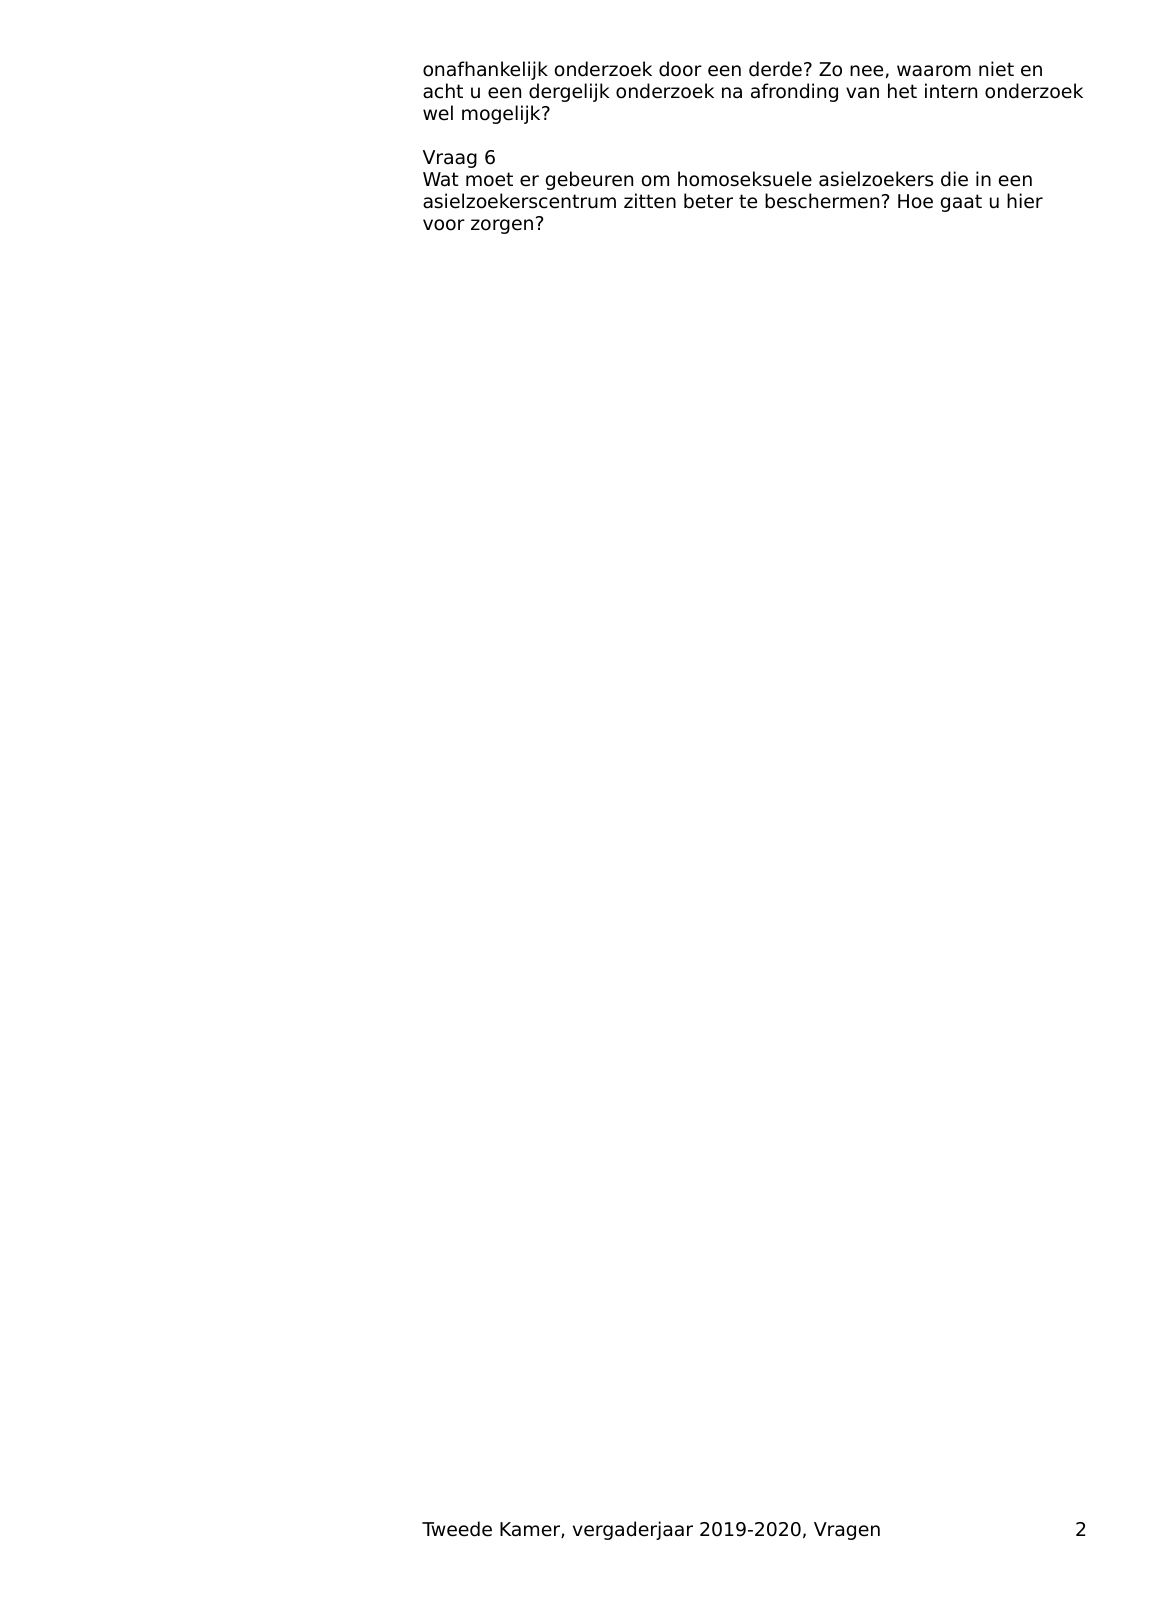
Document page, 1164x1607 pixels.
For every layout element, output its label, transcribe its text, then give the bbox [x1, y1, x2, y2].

text Wat moet er gebeuren om homoseksuele asielzoekers die in een asielzoekerscentrum zitten beter te beschermen? Hoe gaat u hier voor zorgen? [422, 169, 1087, 235]
text onafhankelijk onderzoek door een derde? Zo nee, waarom niet en acht u een dergelijk onderzoek na afronding van het intern onderzoek wel mogelijk? [422, 59, 1087, 125]
text Vraag 6 [422, 147, 1087, 169]
